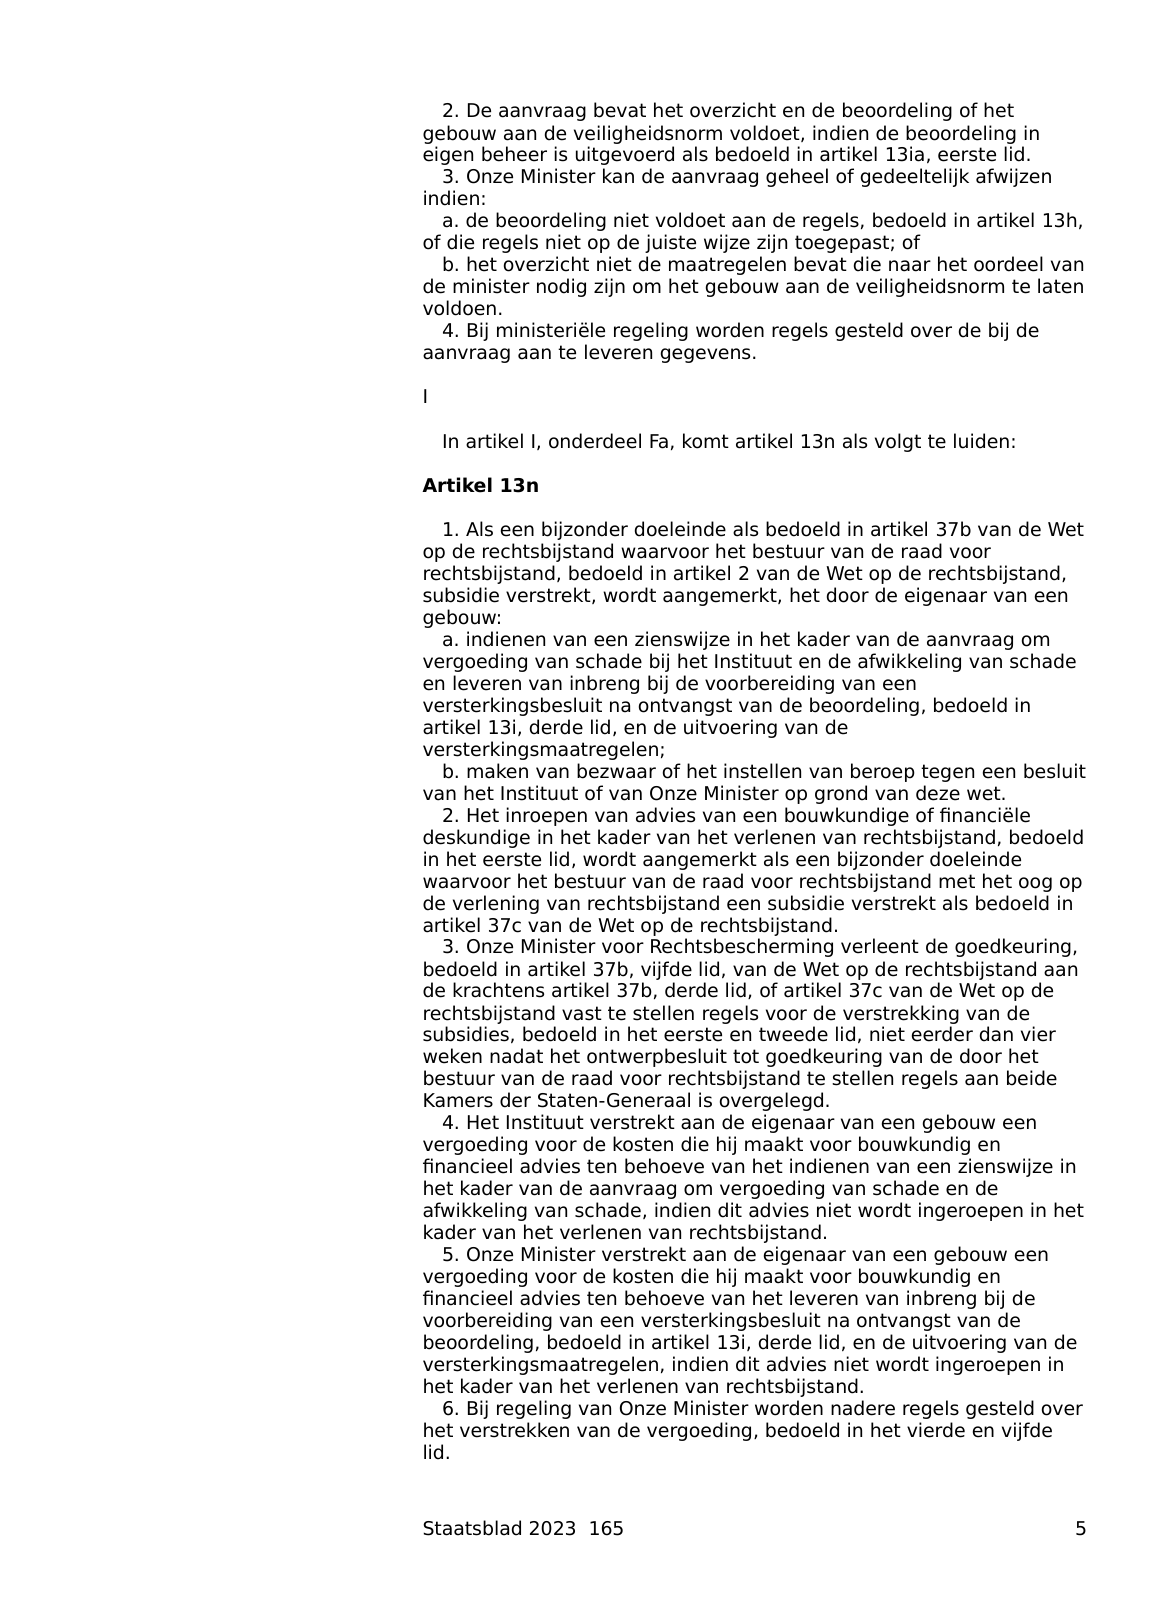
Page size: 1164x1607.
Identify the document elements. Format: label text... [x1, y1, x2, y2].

text 5. Onze Minister verstrekt aan de eigenaar van een gebouw een vergoeding voor de kosten die hij maakt voor bouwkundig en financieel advies ten behoeve van het leveren van inbreng bij de voorbereiding van een versterkingsbesluit na ontvangst van de beoordeling, bedoeld in artikel 13i, derde lid, en de uitvoering van de versterkingsmaatregelen, indien dit advies niet wordt ingeroepen in het kader van het verlenen van rechtsbijstand. [422, 1244, 1087, 1398]
text 2. De aanvraag bevat het overzicht en de beoordeling of het gebouw aan de veiligheidsnorm voldoet, indien de beoordeling in eigen beheer is uitgevoerd als bedoeld in artikel 13ia, eerste lid. [422, 100, 1087, 166]
text 3. Onze Minister voor Rechtsbescherming verleent de goedkeuring, bedoeld in artikel 37b, vijfde lid, van de Wet op de rechtsbijstand aan de krachtens artikel 37b, derde lid, of artikel 37c van de Wet op de rechtsbijstand vast te stellen regels voor de verstrekking van de subsidies, bedoeld in het eerste en tweede lid, niet eerder dan vier weken nadat het ontwerpbesluit tot goedkeuring van de door het bestuur van de raad voor rechtsbijstand te stellen regels aan beide Kamers der Staten-Generaal is overgelegd. [422, 936, 1087, 1112]
text 6. Bij regeling van Onze Minister worden nadere regels gesteld over het verstrekken van de vergoeding, bedoeld in het vierde en vijfde lid. [422, 1398, 1087, 1464]
text b. het overzicht niet de maatregelen bevat die naar het oordeel van de minister nodig zijn om het gebouw aan de veiligheidsnorm te laten voldoen. [422, 254, 1087, 320]
text b. maken van bezwaar of het instellen van beroep tegen een besluit van het Instituut of van Onze Minister op grond van deze wet. [422, 761, 1087, 804]
text a. de beoordeling niet voldoet aan de regels, bedoeld in artikel 13h, of die regels niet op de juiste wijze zijn toegepast; of [422, 210, 1087, 254]
text In artikel I, onderdeel Fa, komt artikel 13n als volgt te luiden: [422, 431, 1087, 452]
text a. indienen van een zienswijze in het kader van de aanvraag om vergoeding van schade bij het Instituut en de afwikkeling van schade en leveren van inbreng bij de voorbereiding van een versterkingsbesluit na ontvangst van de beoordeling, bedoeld in artikel 13i, derde lid, en de uitvoering van de versterkingsmaatregelen; [422, 629, 1087, 761]
text 4. Het Instituut verstrekt aan de eigenaar van een gebouw een vergoeding voor de kosten die hij maakt voor bouwkundig en financieel advies ten behoeve van het indienen van een zienswijze in het kader van de aanvraag om vergoeding van schade en de afwikkeling van schade, indien dit advies niet wordt ingeroepen in het kader van het verlenen van rechtsbijstand. [422, 1112, 1087, 1244]
text 3. Onze Minister kan de aanvraag geheel of gedeeltelijk afwijzen indien: [422, 166, 1087, 210]
text 4. Bij ministeriële regeling worden regels gesteld over de bij de aanvraag aan te leveren gegevens. [422, 320, 1087, 364]
subtitle Artikel 13n [422, 475, 1087, 497]
text I [422, 386, 1087, 408]
text 2. Het inroepen van advies van een bouwkundige of financiële deskundige in het kader van het verlenen van rechtsbijstand, bedoeld in het eerste lid, wordt aangemerkt als een bijzonder doeleinde waarvoor het bestuur van de raad voor rechtsbijstand met het oog op de verlening van rechtsbijstand een subsidie verstrekt als bedoeld in artikel 37c van de Wet op de rechtsbijstand. [422, 804, 1087, 936]
text 1. Als een bijzonder doeleinde als bedoeld in artikel 37b van de Wet op de rechtsbijstand waarvoor het bestuur van de raad voor rechtsbijstand, bedoeld in artikel 2 van de Wet op de rechtsbijstand, subsidie verstrekt, wordt aangemerkt, het door de eigenaar van een gebouw: [422, 519, 1087, 629]
